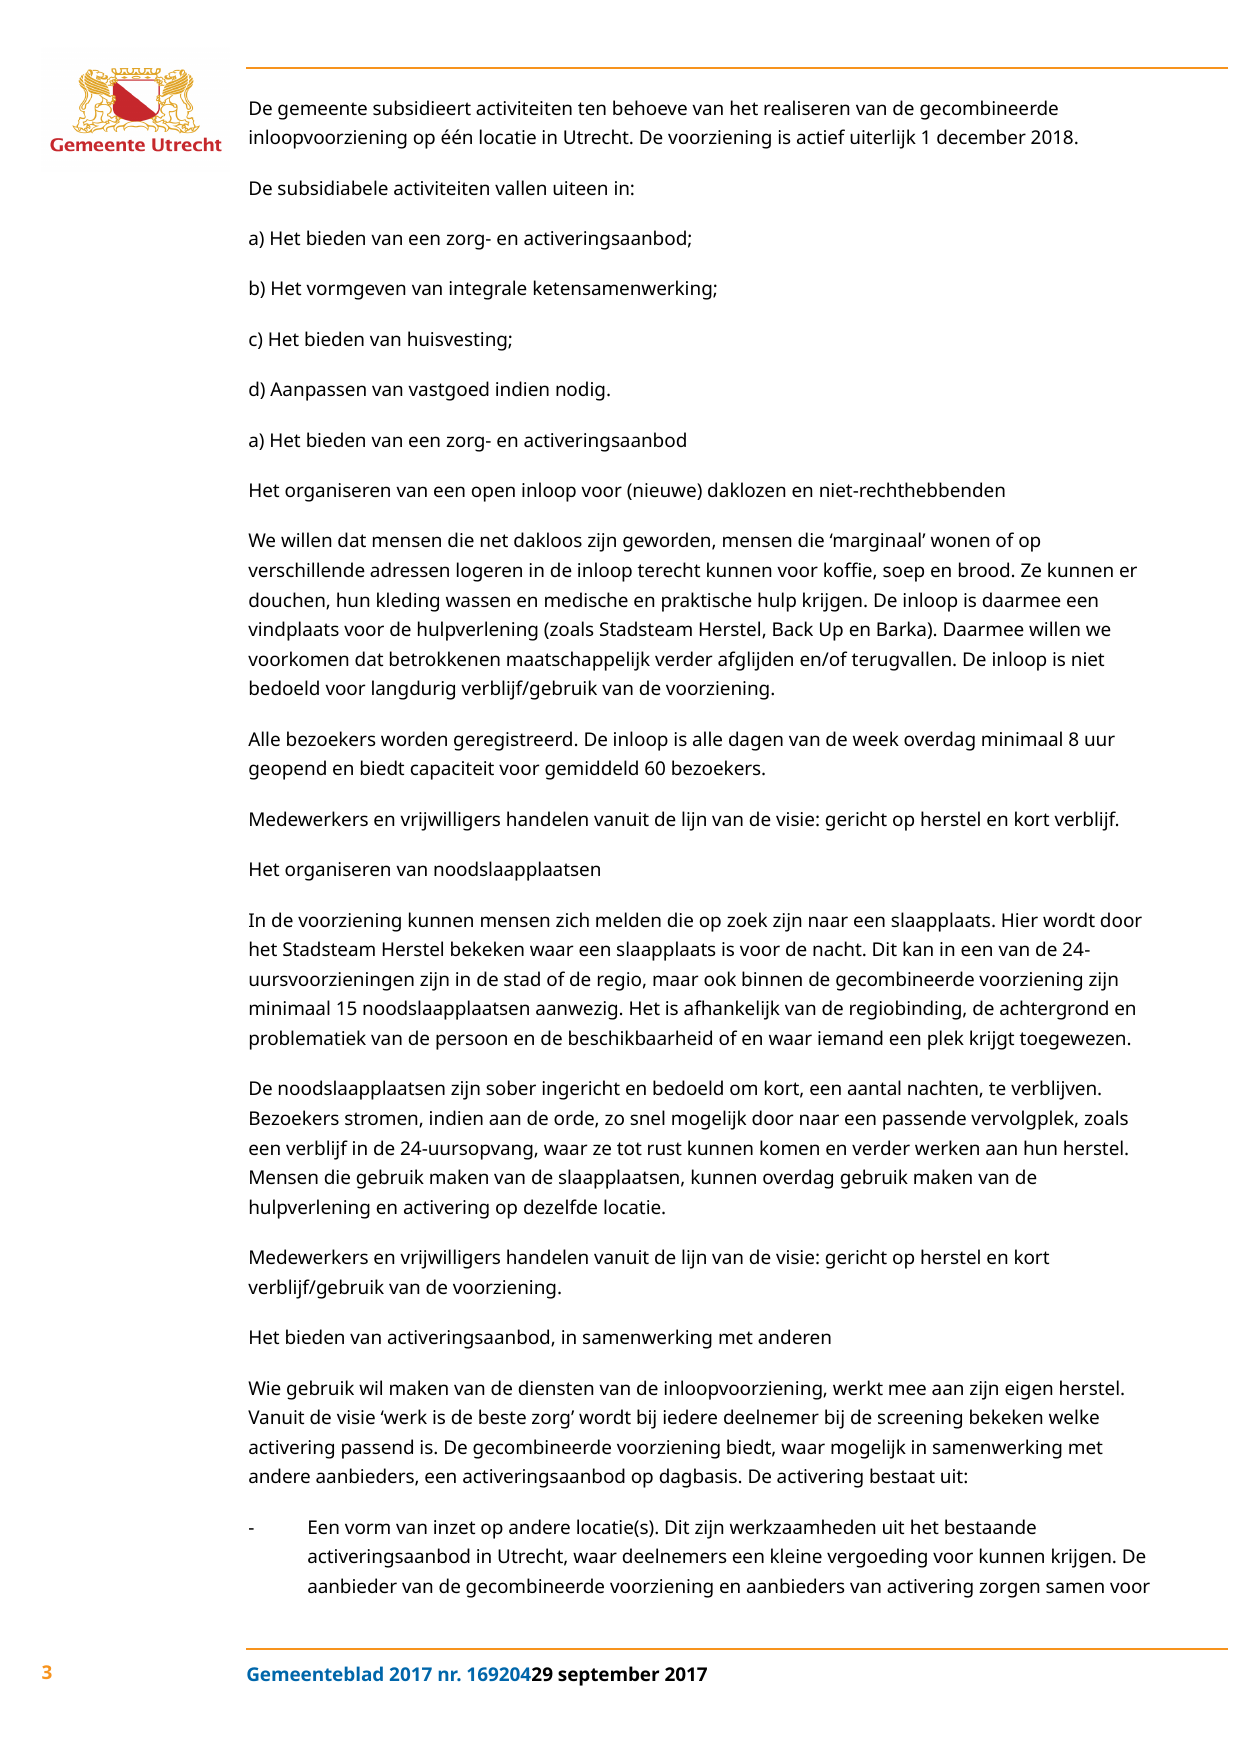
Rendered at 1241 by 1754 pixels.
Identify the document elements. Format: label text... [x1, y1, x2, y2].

list Een vorm van inzet op andere locatie(s). Dit zijn werkzaamheden uit het bestaande activeringsaanbod in Utrecht, waar deelnemers een kleine vergoeding voor kunnen krijgen. De aanbieder van de gecombineerde voorziening en aanbieders van activering zorgen samen voor [248, 1514, 1152, 1599]
text Medewerkers en vrijwilligers handelen vanuit de lijn van de visie: gericht op herstel en kort verblijf/gebruik van de voorziening. [248, 1244, 1152, 1300]
text De subsidiabele activiteiten vallen uiteen in: [248, 175, 1152, 201]
text De noodslaapplaatsen zijn sober ingericht en bedoeld om kort, een aantal nachten, te verblijven. Bezoekers stromen, indien aan de orde, zo snel mogelijk door naar een passende vervolgplek, zoals een verblijf in de 24-uursopvang, waar ze tot rust kunnen komen en verder werken aan hun herstel. Mensen die gebruik maken van de slaapplaatsen, kunnen overdag gebruik maken van de hulpverlening en activering op dezelfde locatie. [248, 1076, 1152, 1220]
text a) Het bieden van een zorg- en activeringsaanbod [248, 427, 1152, 453]
text In de voorziening kunnen mensen zich melden die op zoek zijn naar een slaapplaats. Hier wordt door het Stadsteam Herstel bekeken waar een slaapplaats is voor de nacht. Dit kan in een van de 24­uursvoorzieningen zijn in de stad of de regio, maar ook binnen de gecombineerde voorziening zijn minimaal 15 noodslaapplaatsen aanwezig. Het is afhankelijk van de regiobinding, de achtergrond en problematiek van de persoon en de beschikbaarheid of en waar iemand een plek krijgt toegewezen. [248, 907, 1152, 1051]
text Het organiseren van noodslaapplaatsen [248, 856, 1152, 882]
text b) Het vormgeven van integrale ketensamenwerking; [248, 276, 1152, 301]
text De gemeente subsidieert activiteiten ten behoeve van het realiseren van de gecombineerde inloopvoorziening op één locatie in Utrecht. De voorziening is actief uiterlijk 1 december 2018. [248, 95, 1152, 150]
text Het organiseren van een open inloop voor (nieuwe) daklozen en niet-rechthebbenden [248, 477, 1152, 503]
text Medewerkers en vrijwilligers handelen vanuit de lijn van de visie: gericht op herstel en kort verblijf. [248, 806, 1152, 832]
text a) Het bieden van een zorg- en activeringsaanbod; [248, 225, 1152, 251]
text Wie gebruik wil maken van de diensten van de inloopvoorziening, werkt mee aan zijn eigen herstel. Vanuit de visie ‘werk is de beste zorg’ wordt bij iedere deelnemer bij de screening bekeken welke activering passend is. De gecombineerde voorziening biedt, waar mogelijk in samenwerking met andere aanbieders, een activeringsaanbod op dagbasis. De activering bestaat uit: [248, 1375, 1152, 1489]
picture [41, 47, 231, 172]
text c) Het bieden van huisvesting; [248, 326, 1152, 352]
text Het bieden van activeringsaanbod, in samenwerking met anderen [248, 1324, 1152, 1350]
text We willen dat mensen die net dakloos zijn geworden, mensen die ‘marginaal’ wonen of op verschillende adressen logeren in de inloop terecht kunnen voor koffie, soep en brood. Ze kunnen er douchen, hun kleding wassen en medische en praktische hulp krijgen. De inloop is daarmee een vindplaats voor de hulpverlening (zoals Stadsteam Herstel, Back Up en Barka). Daarmee willen we voorkomen dat betrokkenen maatschappelijk verder afglijden en/of terugvallen. De inloop is niet bedoeld voor langdurig verblijf/gebruik van de voorziening. [248, 528, 1152, 701]
text d) Aanpassen van vastgoed indien nodig. [248, 376, 1152, 402]
text Alle bezoekers worden geregistreerd. De inloop is alle dagen van de week overdag minimaal 8 uur geopend en biedt capaciteit voor gemiddeld 60 bezoekers. [248, 726, 1152, 781]
